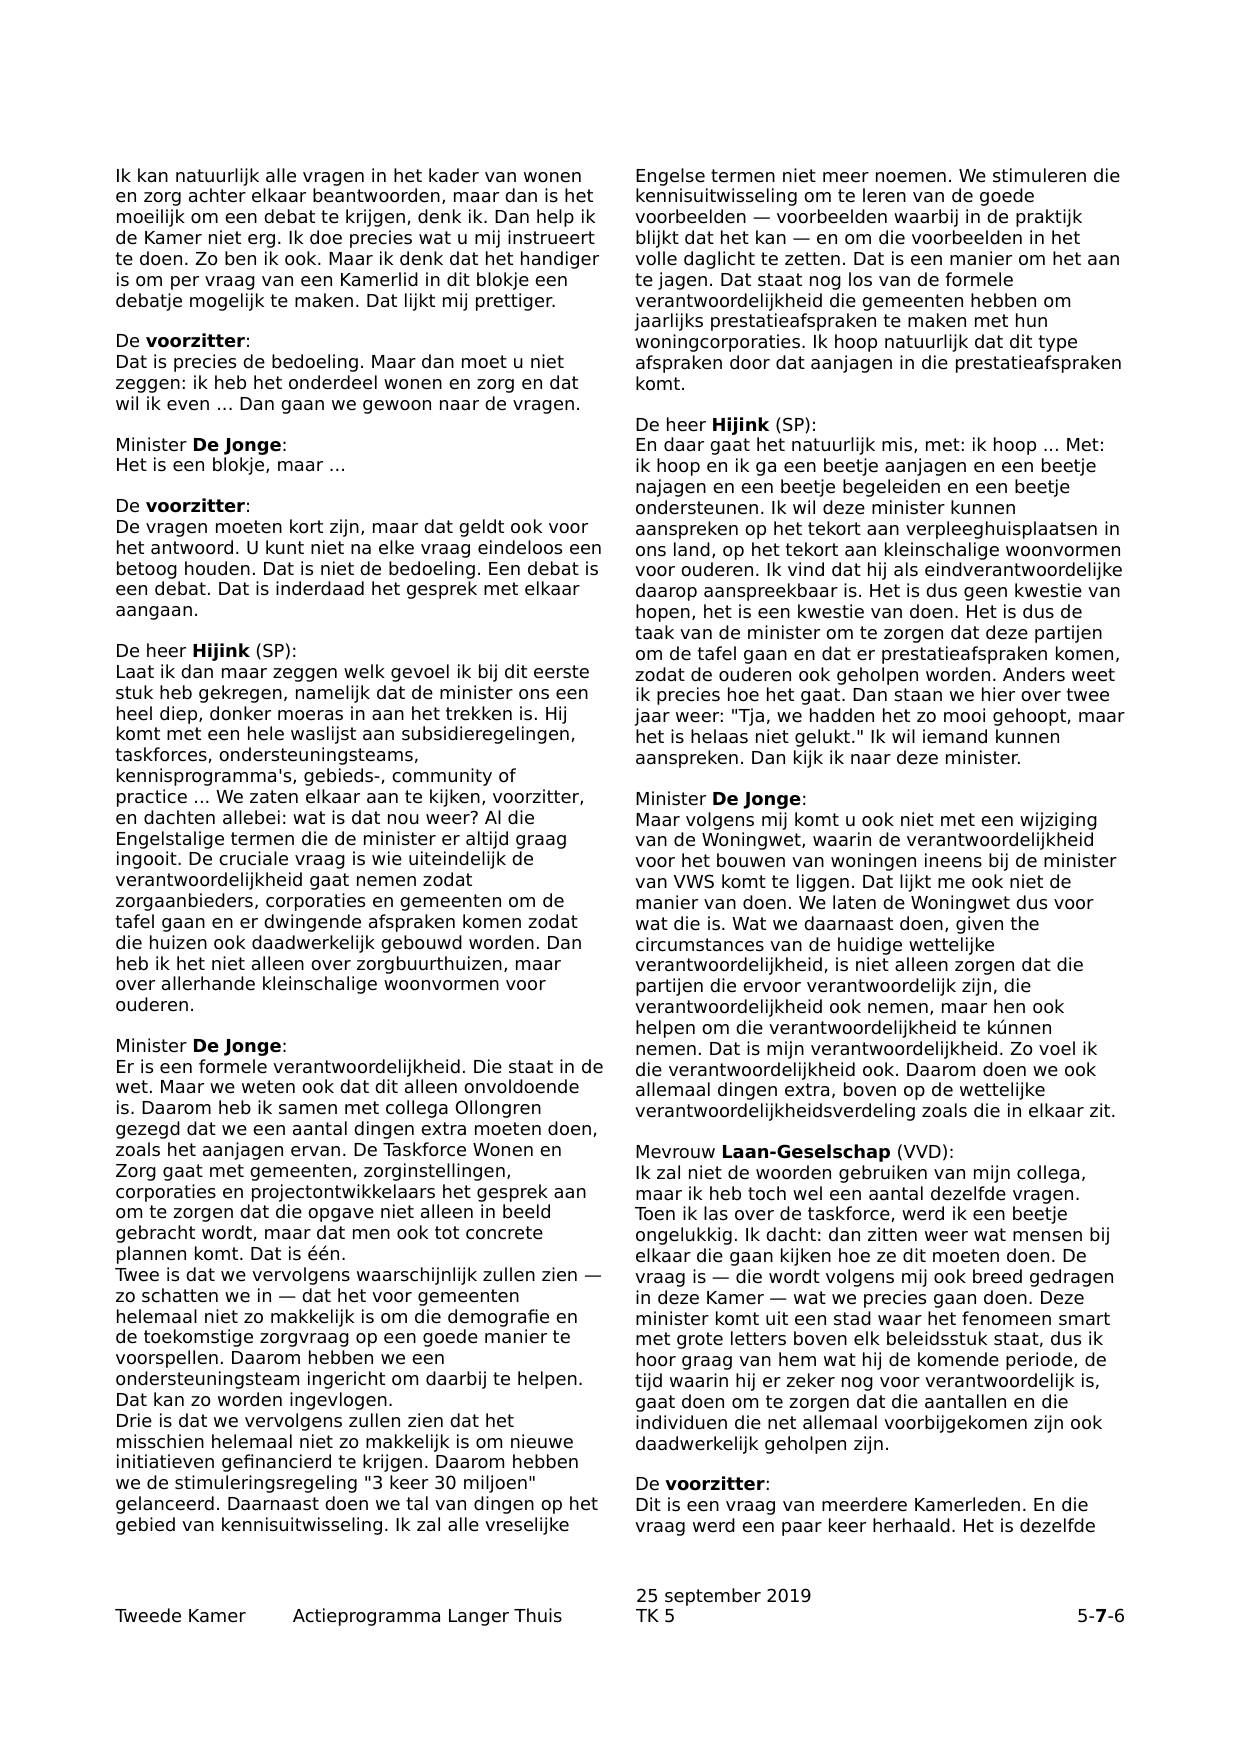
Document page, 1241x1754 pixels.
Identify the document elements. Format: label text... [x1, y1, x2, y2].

text Dat is precies de bedoeling. Maar dan moet u niet zeggen: ik heb het onderdeel wonen en zorg en dat wil ik even ... Dan gaan we gewoon naar de vragen. [115, 352, 605, 414]
text Laat ik dan maar zeggen welk gevoel ik bij dit eerste stuk heb gekregen, namelijk dat de minister ons een heel diep, donker moeras in aan het trekken is. Hij komt met een hele waslijst aan subsidieregelingen, taskforces, ondersteuningsteams, kennisprogramma's, gebieds-, community of practice ... We zaten elkaar aan te kijken, voorzitter, en dachten allebei: wat is dat nou weer? Al die Engelstalige termen die de minister er altijd graag ingooit. De cruciale vraag is wie uiteindelijk de verantwoordelijkheid gaat nemen zodat zorgaanbieders, corporaties en gemeenten om de tafel gaan en er dwingende afspraken komen zodat die huizen ook daadwerkelijk gebouwd worden. Dan heb ik het niet alleen over zorgbuurthuizen, maar over allerhande kleinschalige woonvormen voor ouderen. [115, 662, 605, 1016]
text De voorzitter: [115, 331, 605, 352]
text En daar gaat het natuurlijk mis, met: ik hoop ... Met: ik hoop en ik ga een beetje aanjagen en een beetje najagen en een beetje begeleiden en een beetje ondersteunen. Ik wil deze minister kunnen aanspreken op het tekort aan verpleeghuisplaatsen in ons land, op het tekort aan kleinschalige woonvormen voor ouderen. Ik vind dat hij als eindverantwoordelijke daarop aanspreekbaar is. Het is dus geen kwestie van hopen, het is een kwestie van doen. Het is dus de taak van de minister om te zorgen dat deze partijen om de tafel gaan en dat er prestatieafspraken komen, zodat de ouderen ook geholpen worden. Anders weet ik precies hoe het gaat. Dan staan we hier over twee jaar weer: "Tja, we hadden het zo mooi gehoopt, maar het is helaas niet gelukt." Ik wil iemand kunnen aanspreken. Dan kijk ik naar deze minister. [635, 435, 1125, 768]
text Dit is een vraag van meerdere Kamerleden. En die vraag werd een paar keer herhaald. Het is dezelfde [635, 1495, 1125, 1537]
text De voorzitter: [635, 1474, 1125, 1495]
text Drie is dat we vervolgens zullen zien dat het misschien helemaal niet zo makkelijk is om nieuwe initiatieven gefinancierd te krijgen. Daarom hebben we de stimuleringsregeling "3 keer 30 miljoen" gelanceerd. Daarnaast doen we tal van dingen op het gebied van kennisuitwisseling. Ik zal alle vreselijke [115, 1411, 605, 1536]
text Mevrouw Laan-Geselschap (VVD): [635, 1142, 1125, 1162]
text Ik kan natuurlijk alle vragen in het kader van wonen en zorg achter elkaar beantwoorden, maar dan is het moeilijk om een debat te krijgen, denk ik. Dan help ik de Kamer niet erg. Ik doe precies wat u mij instrueert te doen. Zo ben ik ook. Maar ik denk dat het handiger is om per vraag van een Kamerlid in dit blokje een debatje mogelijk te maken. Dat lijkt mij prettiger. [115, 165, 605, 311]
text De heer Hijink (SP): [635, 414, 1125, 435]
text Minister De Jonge: [115, 1036, 605, 1056]
text Minister De Jonge: [635, 788, 1125, 809]
text De vragen moeten kort zijn, maar dat geldt ook voor het antwoord. U kunt niet na elke vraag eindeloos een betoog houden. Dat is niet de bedoeling. Een debat is een debat. Dat is inderdaad het gesprek met elkaar aangaan. [115, 517, 605, 621]
text Ik zal niet de woorden gebruiken van mijn collega, maar ik heb toch wel een aantal dezelfde vragen. Toen ik las over de taskforce, werd ik een beetje ongelukkig. Ik dacht: dan zitten weer wat mensen bij elkaar die gaan kijken hoe ze dit moeten doen. De vraag is — die wordt volgens mij ook breed gedragen in deze Kamer — wat we precies gaan doen. Deze minister komt uit een stad waar het fenomeen smart met grote letters boven elk beleidsstuk staat, dus ik hoor graag van hem wat hij de komende periode, de tijd waarin hij er zeker nog voor verantwoordelijk is, gaat doen om te zorgen dat die aantallen en die individuen die net allemaal voorbijgekomen zijn ook daadwerkelijk geholpen zijn. [635, 1162, 1125, 1454]
text Minister De Jonge: [115, 434, 605, 455]
text Maar volgens mij komt u ook niet met een wijziging van de Woningwet, waarin de verantwoordelijkheid voor het bouwen van woningen ineens bij de minister van VWS komt te liggen. Dat lijkt me ook niet de manier van doen. We laten de Woningwet dus voor wat die is. Wat we daarnaast doen, given the circumstances van de huidige wettelijke verantwoordelijkheid, is niet alleen zorgen dat die partijen die ervoor verantwoordelijk zijn, die verantwoordelijkheid ook nemen, maar hen ook helpen om die verantwoordelijkheid te kúnnen nemen. Dat is mijn verantwoordelijkheid. Zo voel ik die verantwoordelijkheid ook. Daarom doen we ook allemaal dingen extra, boven op de wettelijke verantwoordelijkheidsverdeling zoals die in elkaar zit. [635, 809, 1125, 1122]
text De heer Hijink (SP): [115, 641, 605, 662]
text Het is een blokje, maar ... [115, 455, 605, 476]
text De voorzitter: [115, 496, 605, 517]
text Er is een formele verantwoordelijkheid. Die staat in de wet. Maar we weten ook dat dit alleen onvoldoende is. Daarom heb ik samen met collega Ollongren gezegd dat we een aantal dingen extra moeten doen, zoals het aanjagen ervan. De Taskforce Wonen en Zorg gaat met gemeenten, zorginstellingen, corporaties en projectontwikkelaars het gesprek aan om te zorgen dat die opgave niet alleen in beeld gebracht wordt, maar dat men ook tot concrete plannen komt. Dat is één. [115, 1056, 605, 1265]
text Engelse termen niet meer noemen. We stimuleren die kennisuitwisseling om te leren van de goede voorbeelden — voorbeelden waarbij in de praktijk blijkt dat het kan — en om die voorbeelden in het volle daglicht te zetten. Dat is een manier om het aan te jagen. Dat staat nog los van de formele verantwoordelijkheid die gemeenten hebben om jaarlijks prestatieafspraken te maken met hun woningcorporaties. Ik hoop natuurlijk dat dit type afspraken door dat aanjagen in die prestatieafspraken komt. [635, 165, 1125, 394]
text Twee is dat we vervolgens waarschijnlijk zullen zien — zo schatten we in — dat het voor gemeenten helemaal niet zo makkelijk is om die demografie en de toekomstige zorgvraag op een goede manier te voorspellen. Daarom hebben we een ondersteuningsteam ingericht om daarbij te helpen. Dat kan zo worden ingevlogen. [115, 1265, 605, 1411]
